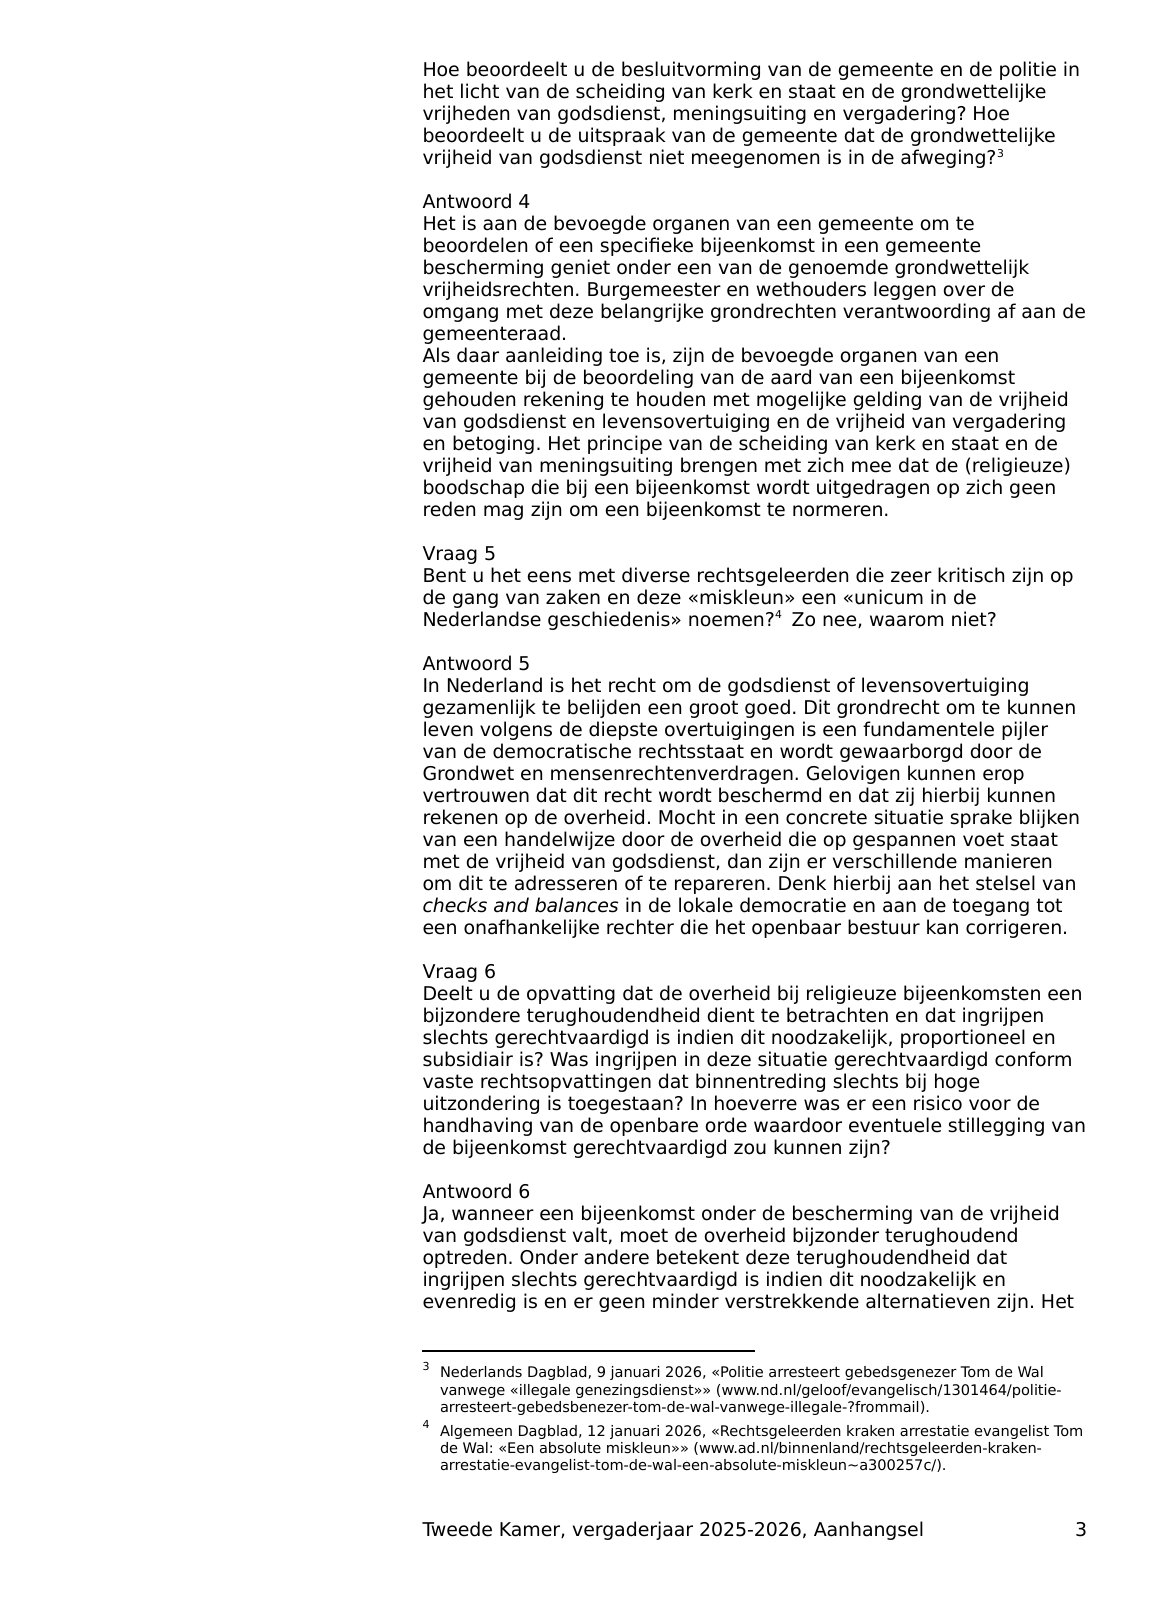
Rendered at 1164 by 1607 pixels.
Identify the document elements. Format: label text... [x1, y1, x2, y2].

text Bent u het eens met diverse rechtsgeleerden die zeer kritisch zijn op de gang van zaken en deze «miskleun» een «unicum in de Nederlandse geschiedenis» noemen? Zo nee, waarom niet? [422, 565, 1087, 631]
text Vraag 5 [422, 543, 1087, 565]
text In Nederland is het recht om de godsdienst of levensovertuiging gezamenlijk te belijden een groot goed. Dit grondrecht om te kunnen leven volgens de diepste overtuigingen is een fundamentele pijler van de democratische rechtsstaat en wordt gewaarborgd door de Grondwet en mensenrechtenverdragen. Gelovigen kunnen erop vertrouwen dat dit recht wordt beschermd en dat zij hierbij kunnen rekenen op de overheid. Mocht in een concrete situatie sprake blijken van een handelwijze door de overheid die op gespannen voet staat met de vrijheid van godsdienst, dan zijn er verschillende manieren om dit te adresseren of te repareren. Denk hierbij aan het stelsel van checks and balances in de lokale democratie en aan de toegang tot een onafhankelijke rechter die het openbaar bestuur kan corrigeren. [422, 675, 1087, 939]
text Antwoord 6 [422, 1181, 1087, 1203]
text Ja, wanneer een bijeenkomst onder de bescherming van de vrijheid van godsdienst valt, moet de overheid bijzonder terughoudend optreden. Onder andere betekent deze terughoudendheid dat ingrijpen slechts gerechtvaardigd is indien dit noodzakelijk en evenredig is en er geen minder verstrekkende alternatieven zijn. Het [422, 1203, 1087, 1313]
text Algemeen Dagblad, 12 januari 2026, «Rechtsgeleerden kraken arrestatie evangelist Tom de Wal: «Een absolute miskleun»» (www.ad.nl/binnenland/rechtsgeleerden-kraken-arrestatie-evangelist-tom-de-wal-een-absolute-miskleun~a300257c/). [422, 1418, 1087, 1474]
text Als daar aanleiding toe is, zijn de bevoegde organen van een gemeente bij de beoordeling van de aard van een bijeenkomst gehouden rekening te houden met mogelijke gelding van de vrijheid van godsdienst en levensovertuiging en de vrijheid van vergadering en betoging. Het principe van de scheiding van kerk en staat en de vrijheid van meningsuiting brengen met zich mee dat de (religieuze) boodschap die bij een bijeenkomst wordt uitgedragen op zich geen reden mag zijn om een bijeenkomst te normeren. [422, 345, 1087, 521]
text Antwoord 4 [422, 191, 1087, 213]
text Deelt u de opvatting dat de overheid bij religieuze bijeenkomsten een bijzondere terughoudendheid dient te betrachten en dat ingrijpen slechts gerechtvaardigd is indien dit noodzakelijk, proportioneel en subsidiair is? Was ingrijpen in deze situatie gerechtvaardigd conform vaste rechtsopvattingen dat binnentreding slechts bij hoge uitzondering is toegestaan? In hoeverre was er een risico voor de handhaving van de openbare orde waardoor eventuele stillegging van de bijeenkomst gerechtvaardigd zou kunnen zijn? [422, 983, 1087, 1159]
text Nederlands Dagblad, 9 januari 2026, «Politie arresteert gebedsgenezer Tom de Wal vanwege «illegale genezingsdienst»» (www.nd.nl/geloof/evangelisch/1301464/politie-arresteert-gebedsbenezer-tom-de-wal-vanwege-illegale-?frommail). [422, 1360, 1087, 1416]
text Het is aan de bevoegde organen van een gemeente om te beoordelen of een specifieke bijeenkomst in een gemeente bescherming geniet onder een van de genoemde grondwettelijk vrijheidsrechten. Burgemeester en wethouders leggen over de omgang met deze belangrijke grondrechten verantwoording af aan de gemeenteraad. [422, 213, 1087, 345]
text Hoe beoordeelt u de besluitvorming van de gemeente en de politie in het licht van de scheiding van kerk en staat en de grondwettelijke vrijheden van godsdienst, meningsuiting en vergadering? Hoe beoordeelt u de uitspraak van de gemeente dat de grondwettelijke vrijheid van godsdienst niet meegenomen is in de afweging? [422, 59, 1087, 169]
text Antwoord 5 [422, 653, 1087, 675]
text Vraag 6 [422, 961, 1087, 983]
